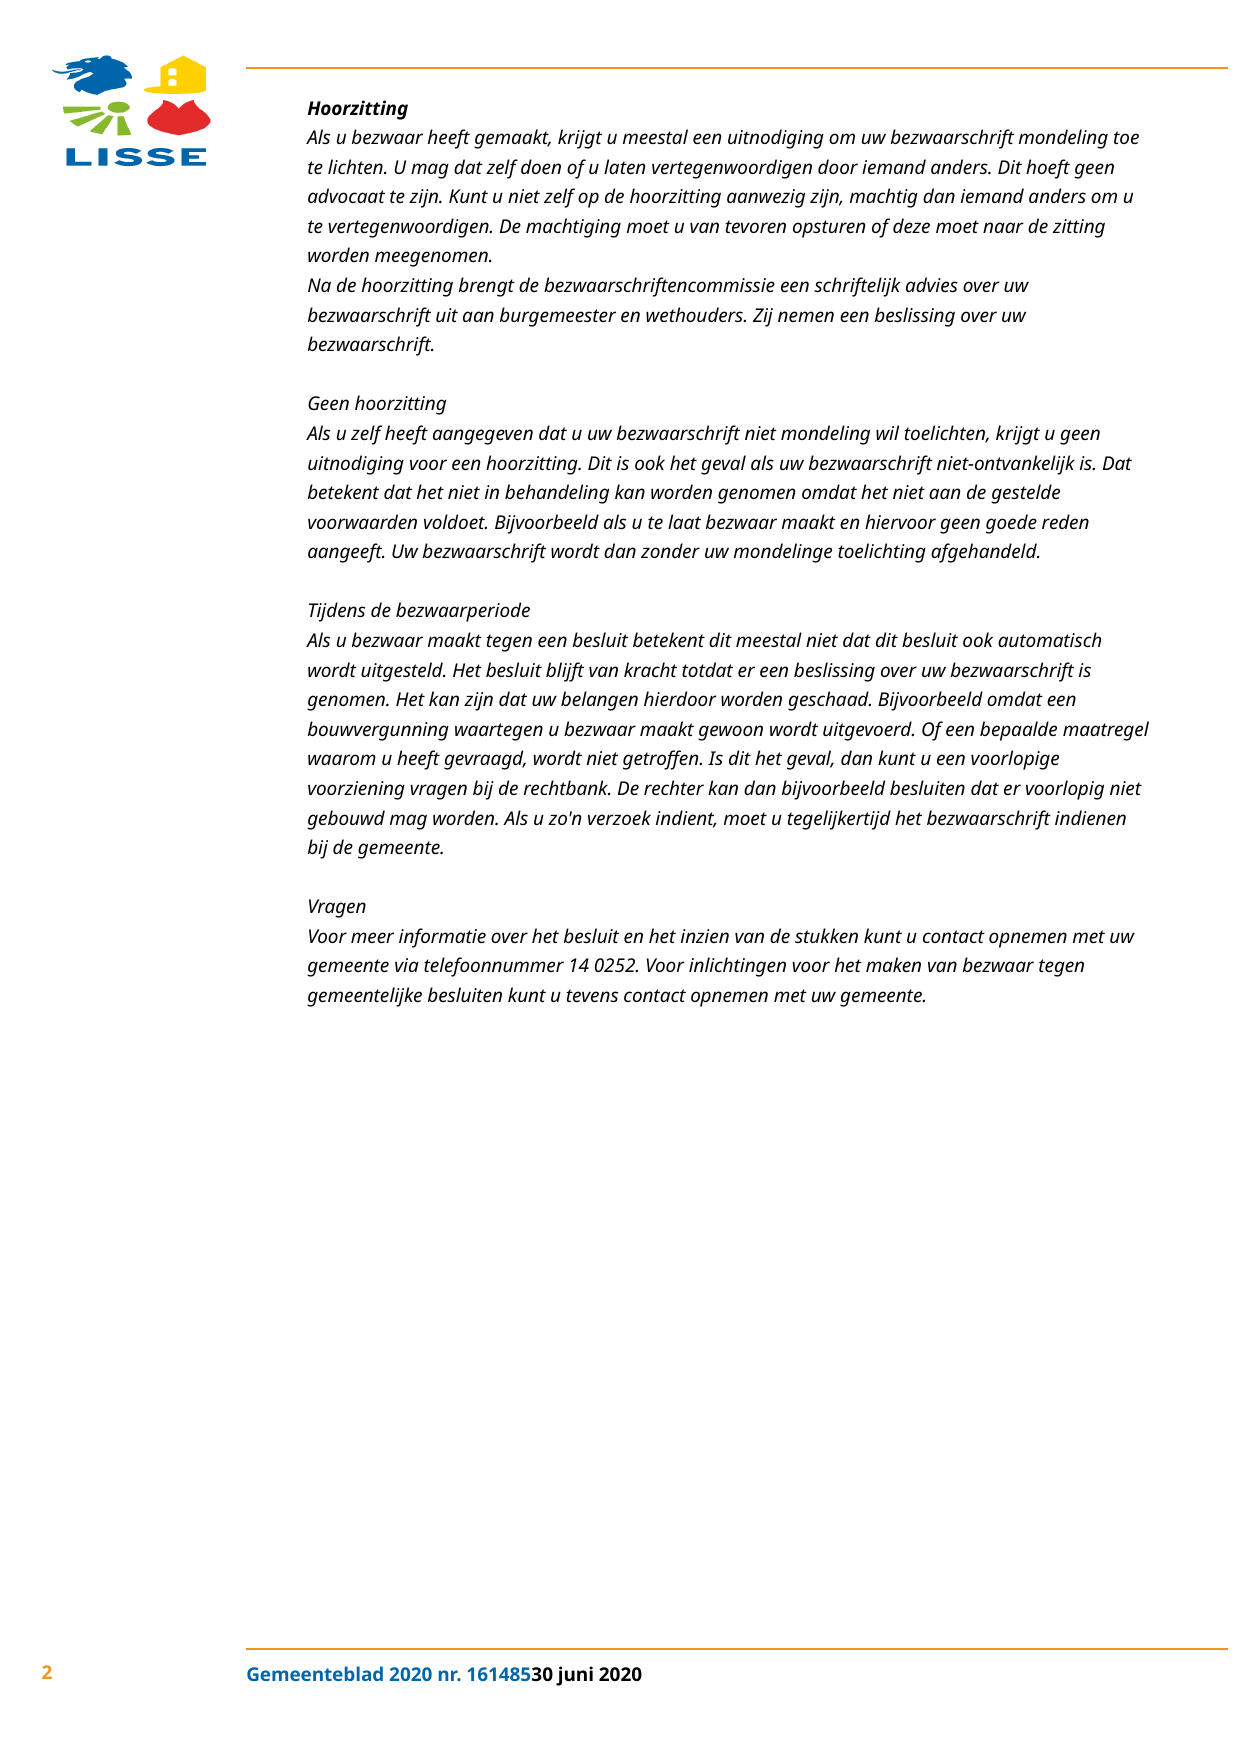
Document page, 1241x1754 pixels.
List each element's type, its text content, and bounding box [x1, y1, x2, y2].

list Tijdens de bezwaarperiode [248, 598, 1152, 623]
list Hoorzitting [248, 95, 1152, 121]
list Geen hoorzitting [248, 391, 1152, 416]
list Als u bezwaar maakt tegen een besluit betekent dit meestal niet dat dit besluit ook automatisch wordt uitgesteld. Het besluit blijft van kracht totdat er een beslissing over uw bezwaarschrift is genomen. Het kan zijn dat uw belangen hierdoor worden geschaad. Bijvoorbeeld omdat een bouwvergunning waartegen u bezwaar maakt gewoon wordt uitgevoerd. Of een bepaalde maatregel waarom u heeft gevraagd, wordt niet getroffen. Is dit het geval, dan kunt u een voorlopige voorziening vragen bij de rechtbank. De rechter kan dan bijvoorbeeld besluiten dat er voorlopig niet gebouwd mag worden. Als u zo'n verzoek indient, moet u tegelijkertijd het bezwaarschrift indienen bij de gemeente. [248, 627, 1152, 860]
list Als u bezwaar heeft gemaakt, krijgt u meestal een uitnodiging om uw bezwaarschrift mondeling toe te lichten. U mag dat zelf doen of u laten vertegenwoordigen door iemand anders. Dit hoeft geen advocaat te zijn. Kunt u niet zelf op de hoorzitting aanwezig zijn, machtig dan iemand anders om u te vertegenwoordigen. De machtiging moet u van tevoren opsturen of deze moet naar de zitting worden meegenomen. [248, 124, 1152, 268]
list Voor meer informatie over het besluit en het inzien van de stukken kunt u contact opnemen met uw gemeente via telefoonnummer 14 0252. Voor inlichtingen voor het maken van bezwaar tegen gemeentelijke besluiten kunt u tevens contact opnemen met uw gemeente. [248, 923, 1152, 1008]
list Vragen [248, 893, 1152, 919]
list Na de hoorzitting brengt de bezwaarschriftencommissie een schriftelijk advies over uw bezwaarschrift uit aan burgemeester en wethouders. Zij nemen een beslissing over uw bezwaarschrift. [248, 272, 1152, 357]
list Als u zelf heeft aangegeven dat u uw bezwaarschrift niet mondeling wil toelichten, krijgt u geen uitnodiging voor een hoorzitting. Dit is ook het geval als uw bezwaarschrift niet-ontvankelijk is. Dat betekent dat het niet in behandeling kan worden genomen omdat het niet aan de gestelde voorwaarden voldoet. Bijvoorbeeld als u te laat bezwaar maakt en hiervoor geen goede reden aangeeft. Uw bezwaarschrift wordt dan zonder uw mondelinge toelichting afgehandeld. [248, 420, 1152, 564]
picture [41, 47, 231, 172]
